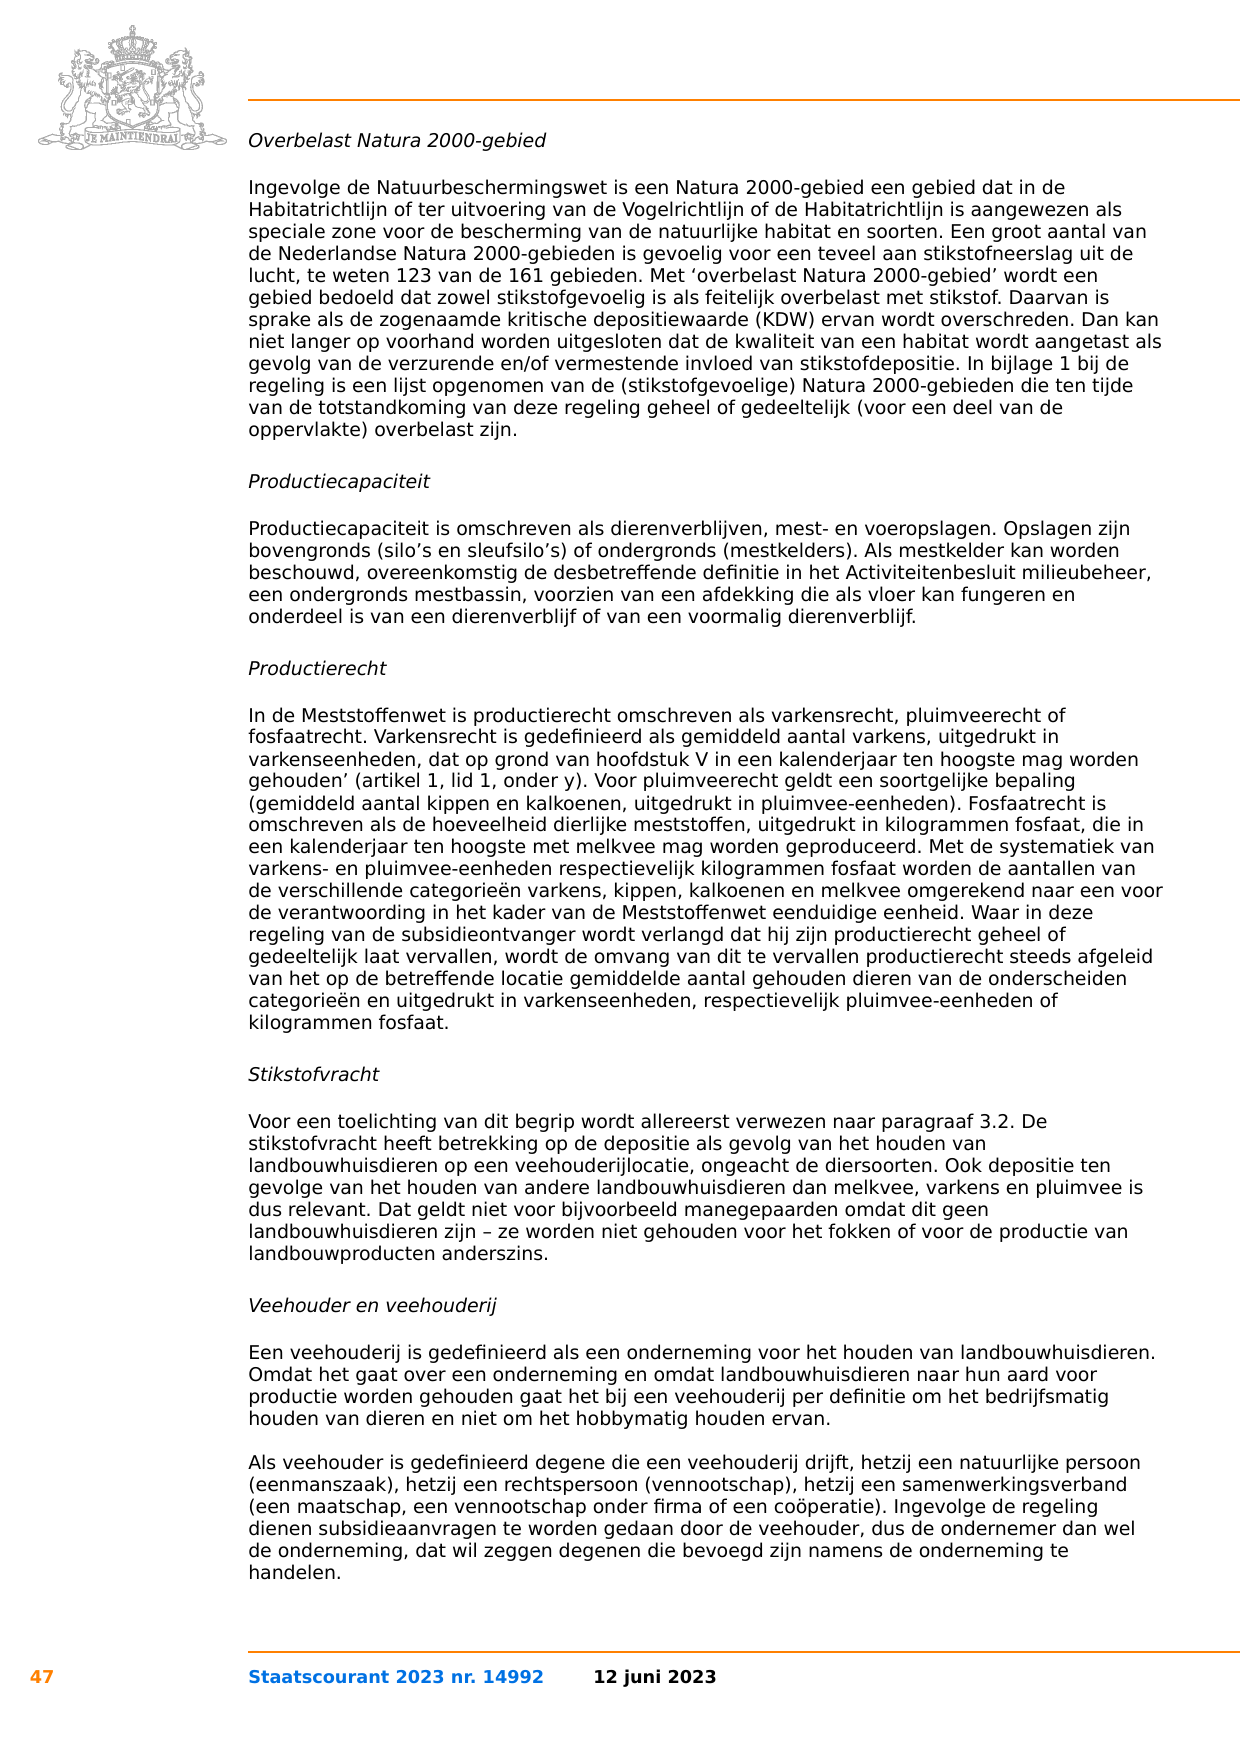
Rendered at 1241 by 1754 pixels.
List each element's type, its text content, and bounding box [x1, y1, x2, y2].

text Een veehouderij is gedefinieerd als een onderneming voor het houden van landbouwhuisdieren. [248, 1342, 1163, 1364]
text Als veehouder is gedefinieerd degene die een veehouderij drijft, hetzij een natuurlijke persoon (eenmanszaak), hetzij een rechtspersoon (vennootschap), hetzij een samenwerkingsverband (een maatschap, een vennootschap onder firma of een coöperatie). Ingevolge de regeling dienen subsidieaanvragen te worden gedaan door de veehouder, dus de ondernemer dan wel de onderneming, dat wil zeggen degenen die bevoegd zijn namens de onderneming te handelen. [248, 1452, 1163, 1584]
subtitle Overbelast Natura 2000-gebied [248, 130, 1163, 152]
text In de Meststoffenwet is productierecht omschreven als varkensrecht, pluimveerecht of fosfaatrecht. Varkensrecht is gedefinieerd als gemiddeld aantal varkens, uitgedrukt in varkenseenheden, dat op grond van hoofdstuk V in een kalenderjaar ten hoogste mag worden gehouden’ (artikel 1, lid 1, onder y). Voor pluimveerecht geldt een soortgelijke bepaling (gemiddeld aantal kippen en kalkoenen, uitgedrukt in pluimvee-eenheden). Fosfaatrecht is omschreven als de hoeveelheid dierlijke meststoffen, uitgedrukt in kilogrammen fosfaat, die in een kalenderjaar ten hoogste met melkvee mag worden geproduceerd. Met de systematiek van varkens- en pluimvee-eenheden respectievelijk kilogrammen fosfaat worden de aantallen van de verschillende categorieën varkens, kippen, kalkoenen en melkvee omgerekend naar een voor de verantwoording in het kader van de Meststoffenwet eenduidige eenheid. Waar in deze regeling van de subsidieontvanger wordt verlangd dat hij zijn productierecht geheel of gedeeltelijk laat vervallen, wordt de omvang van dit te vervallen productierecht steeds afgeleid van het op de betreffende locatie gemiddelde aantal gehouden dieren van de onderscheiden categorieën en uitgedrukt in varkenseenheden, respectievelijk pluimvee-eenheden of kilogrammen fosfaat. [248, 704, 1163, 1034]
text Voor een toelichting van dit begrip wordt allereerst verwezen naar paragraaf 3.2. De stikstofvracht heeft betrekking op de depositie als gevolg van het houden van landbouwhuisdieren op een veehouderijlocatie, ongeacht de diersoorten. Ook depositie ten gevolge van het houden van andere landbouwhuisdieren dan melkvee, varkens en pluimvee is dus relevant. Dat geldt niet voor bijvoorbeeld manegepaarden omdat dit geen landbouwhuisdieren zijn – ze worden niet gehouden voor het fokken of voor de productie van landbouwproducten anderszins. [248, 1111, 1163, 1265]
subtitle Productierecht [248, 657, 1163, 679]
subtitle Veehouder en veehouderij [248, 1295, 1163, 1317]
subtitle Stikstofvracht [248, 1064, 1163, 1086]
text Omdat het gaat over een onderneming en omdat landbouwhuisdieren naar hun aard voor productie worden gehouden gaat het bij een veehouderij per definitie om het bedrijfsmatig houden van dieren en niet om het hobbymatig houden ervan. [248, 1364, 1163, 1430]
subtitle Productiecapaciteit [248, 471, 1163, 493]
text Productiecapaciteit is omschreven als dierenverblijven, mest- en voeropslagen. Opslagen zijn bovengronds (silo’s en sleufsilo’s) of ondergronds (mestkelders). Als mestkelder kan worden beschouwd, overeenkomstig de desbetreffende definitie in het Activiteitenbesluit milieubeheer, een ondergronds mestbassin, voorzien van een afdekking die als vloer kan fungeren en onderdeel is van een dierenverblijf of van een voormalig dierenverblijf. [248, 518, 1163, 627]
text Ingevolge de Natuurbeschermingswet is een Natura 2000-gebied een gebied dat in de Habitatrichtlijn of ter uitvoering van de Vogelrichtlijn of de Habitatrichtlijn is aangewezen als speciale zone voor de bescherming van de natuurlijke habitat en soorten. Een groot aantal van de Nederlandse Natura 2000-gebieden is gevoelig voor een teveel aan stikstofneerslag uit de lucht, te weten 123 van de 161 gebieden. Met ‘overbelast Natura 2000-gebied’ wordt een gebied bedoeld dat zowel stikstofgevoelig is als feitelijk overbelast met stikstof. Daarvan is sprake als de zogenaamde kritische depositiewaarde (KDW) ervan wordt overschreden. Dan kan niet langer op voorhand worden uitgesloten dat de kwaliteit van een habitat wordt aangetast als gevolg van de verzurende en/of vermestende invloed van stikstofdepositie. In bijlage 1 bij de regeling is een lijst opgenomen van de (stikstofgevoelige) Natura 2000-gebieden die ten tijde van de totstandkoming van deze regeling geheel of gedeeltelijk (voor een deel van de oppervlakte) overbelast zijn. [248, 177, 1163, 441]
picture [38, 25, 227, 150]
